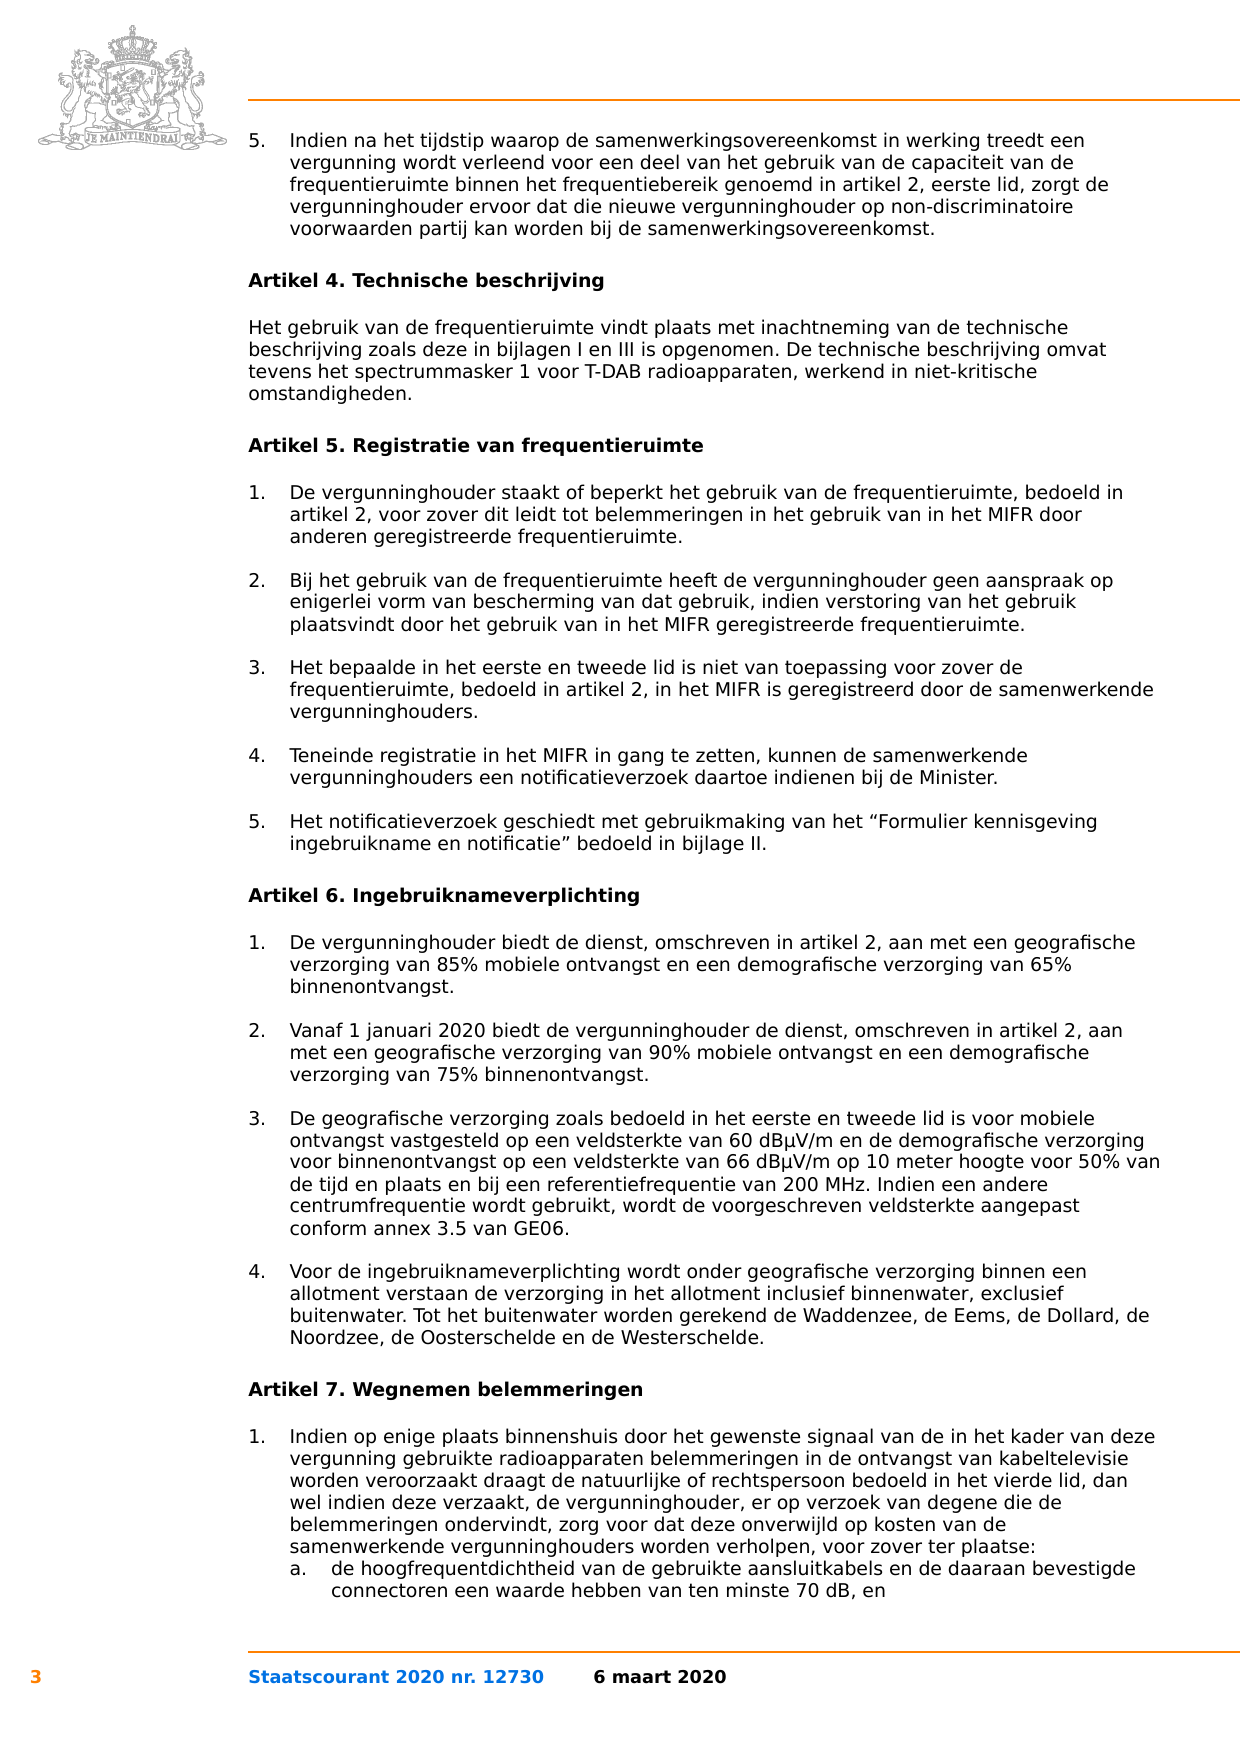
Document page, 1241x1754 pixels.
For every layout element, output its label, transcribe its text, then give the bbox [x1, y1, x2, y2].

text 1. De vergunninghouder biedt de dienst, omschreven in artikel 2, aan met een geografische verzorging van 85% mobiele ontvangst en een demografische verzorging van 65% binnenontvangst. [248, 932, 1163, 998]
text 1. Indien op enige plaats binnenshuis door het gewenste signaal van de in het kader van deze vergunning gebruikte radioapparaten belemmeringen in de ontvangst van kabeltelevisie worden veroorzaakt draagt de natuurlijke of rechtspersoon bedoeld in het vierde lid, dan wel indien deze verzaakt, de vergunninghouder, er op verzoek van degene die de belemmeringen ondervindt, zorg voor dat deze onverwijld op kosten van de samenwerkende vergunninghouders worden verholpen, voor zover ter plaatse: [248, 1426, 1163, 1558]
text 2. Vanaf 1 januari 2020 biedt de vergunninghouder de dienst, omschreven in artikel 2, aan met een geografische verzorging van 90% mobiele ontvangst en een demografische verzorging van 75% binnenontvangst. [248, 1020, 1163, 1086]
text 5. Het notificatieverzoek geschiedt met gebruikmaking van het “Formulier kennisgeving ingebruikname en notificatie” bedoeld in bijlage II. [248, 811, 1163, 855]
text 2. Bij het gebruik van de frequentieruimte heeft de vergunninghouder geen aanspraak op enigerlei vorm van bescherming van dat gebruik, indien verstoring van het gebruik plaatsvindt door het gebruik van in het MIFR geregistreerde frequentieruimte. [248, 569, 1163, 635]
subtitle Artikel 4. Technische beschrijving [248, 270, 1163, 292]
text a. de hoogfrequentdichtheid van de gebruikte aansluitkabels en de daaraan bevestigde connectoren een waarde hebben van ten minste 70 dB, en [289, 1558, 1163, 1602]
text 5. Indien na het tijdstip waarop de samenwerkingsovereenkomst in werking treedt een vergunning wordt verleend voor een deel van het gebruik van de capaciteit van de frequentieruimte binnen het frequentiebereik genoemd in artikel 2, eerste lid, zorgt de vergunninghouder ervoor dat die nieuwe vergunninghouder op non-discriminatoire voorwaarden partij kan worden bij de samenwerkingsovereenkomst. [248, 130, 1163, 240]
text 4. Teneinde registratie in het MIFR in gang te zetten, kunnen de samenwerkende vergunninghouders een notificatieverzoek daartoe indienen bij de Minister. [248, 745, 1163, 789]
picture [38, 25, 227, 150]
subtitle Artikel 5. Registratie van frequentieruimte [248, 435, 1163, 457]
text 4. Voor de ingebruiknameverplichting wordt onder geografische verzorging binnen een allotment verstaan de verzorging in het allotment inclusief binnenwater, exclusief buitenwater. Tot het buitenwater worden gerekend de Waddenzee, de Eems, de Dollard, de Noordzee, de Oosterschelde en de Westerschelde. [248, 1261, 1163, 1349]
subtitle Artikel 7. Wegnemen belemmeringen [248, 1379, 1163, 1401]
text Het gebruik van de frequentieruimte vindt plaats met inachtneming van de technische beschrijving zoals deze in bijlagen I en III is opgenomen. De technische beschrijving omvat tevens het spectrummasker 1 voor T-DAB radioapparaten, werkend in niet-kritische omstandigheden. [248, 317, 1163, 405]
text 3. Het bepaalde in het eerste en tweede lid is niet van toepassing voor zover de frequentieruimte, bedoeld in artikel 2, in het MIFR is geregistreerd door de samenwerkende vergunninghouders. [248, 657, 1163, 723]
subtitle Artikel 6. Ingebruiknameverplichting [248, 885, 1163, 907]
text 3. De geografische verzorging zoals bedoeld in het eerste en tweede lid is voor mobiele ontvangst vastgesteld op een veldsterkte van 60 dBµV/m en de demografische verzorging voor binnenontvangst op een veldsterkte van 66 dBµV/m op 10 meter hoogte voor 50% van de tijd en plaats en bij een referentiefrequentie van 200 MHz. Indien een andere centrumfrequentie wordt gebruikt, wordt de voorgeschreven veldsterkte aangepast conform annex 3.5 van GE06. [248, 1107, 1163, 1239]
text 1. De vergunninghouder staakt of beperkt het gebruik van de frequentieruimte, bedoeld in artikel 2, voor zover dit leidt tot belemmeringen in het gebruik van in het MIFR door anderen geregistreerde frequentieruimte. [248, 482, 1163, 548]
